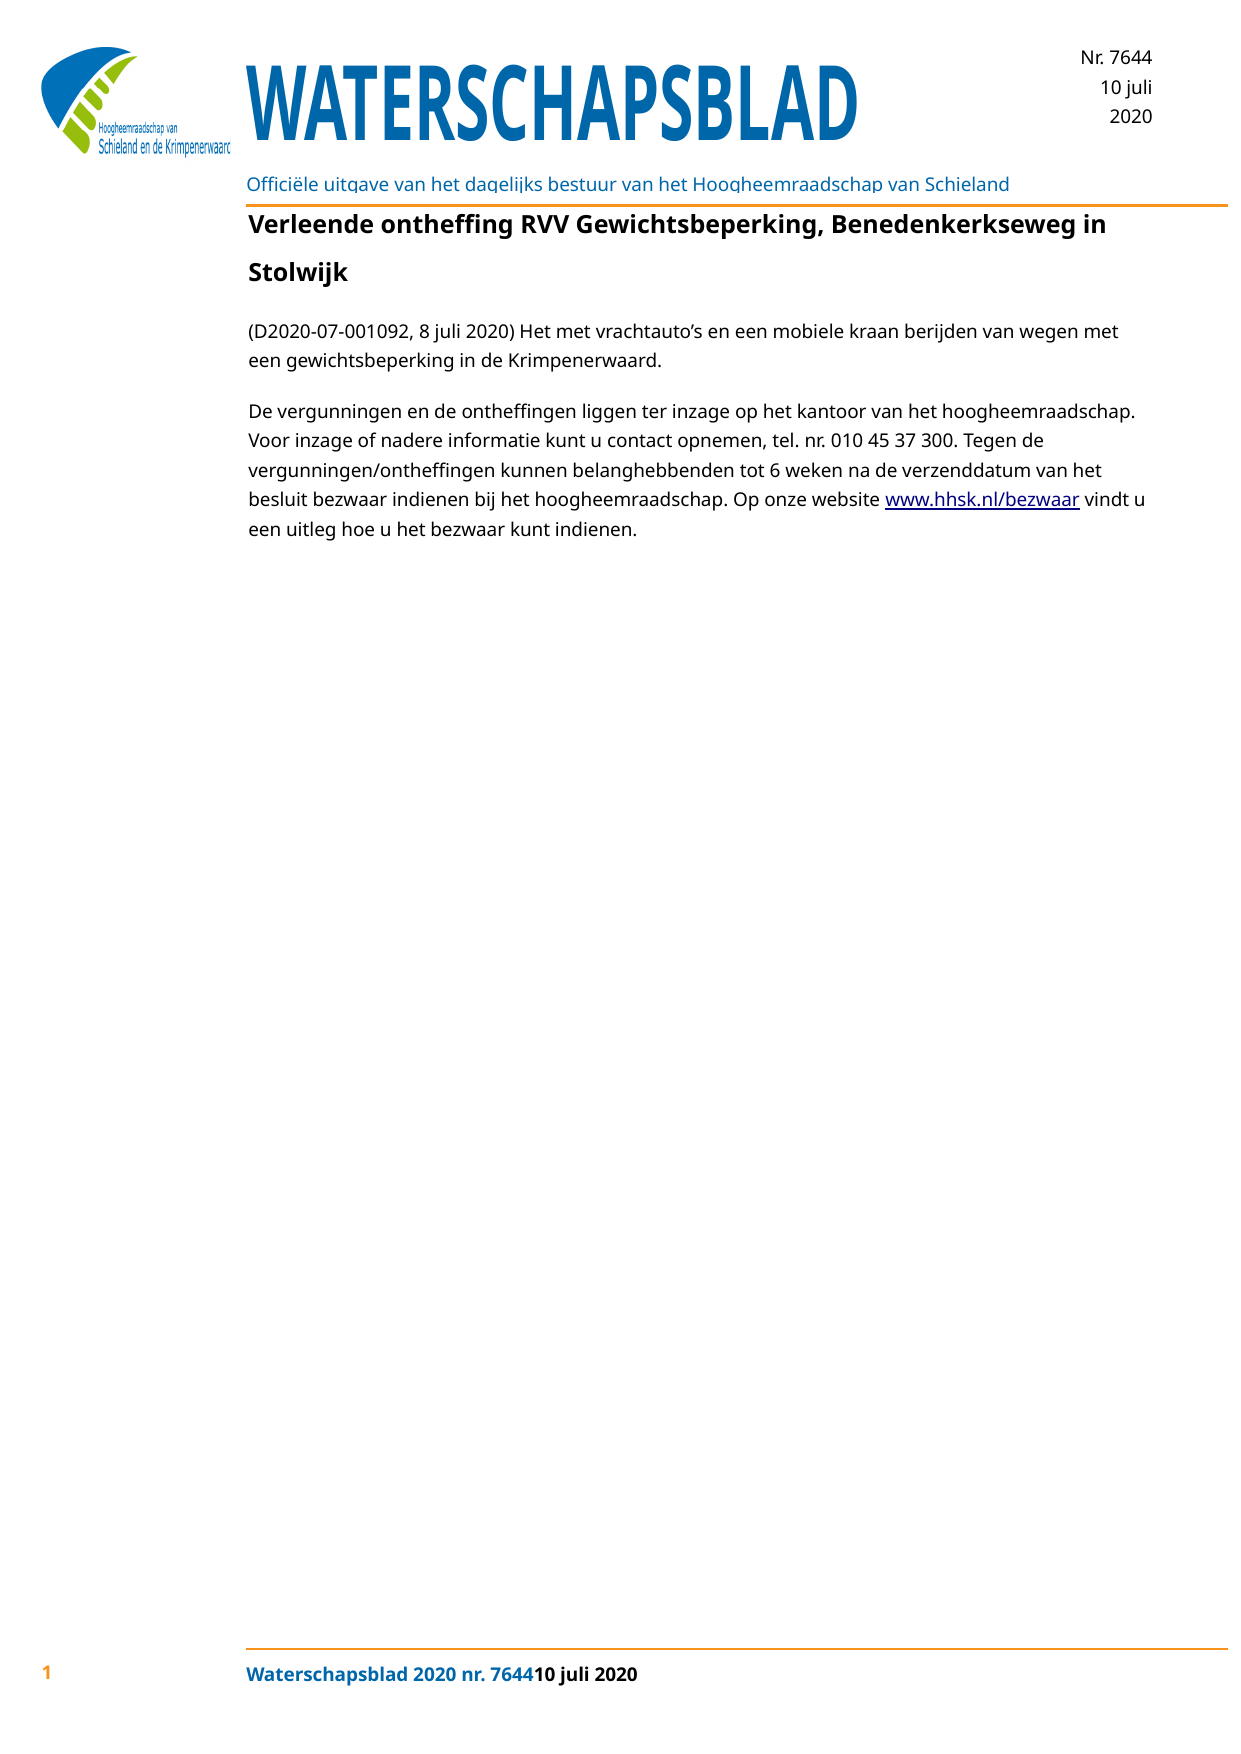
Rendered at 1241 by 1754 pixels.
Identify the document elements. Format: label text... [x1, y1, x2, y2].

text (D2020-07-001092, 8 juli 2020) Het met vrachtauto’s en een mobiele kraan berijden van wegen met een gewichtsbeperking in de Krimpenerwaard. [248, 318, 1152, 373]
text De vergunningen en de ontheffingen liggen ter inzage op het kantoor van het hoogheemraadschap. Voor inzage of nadere informatie kunt u contact opnemen, tel. nr. 010 45 37 300. Tegen de vergunningen/ontheffingen kunnen belanghebbenden tot 6 weken na de verzenddatum van het besluit bezwaar indienen bij het hoogheemraadschap. Op onze website www.hhsk.nl/bezwaar vindt u een uitleg hoe u het bezwaar kunt indienen. [248, 398, 1152, 542]
picture [41, 47, 231, 172]
text Verleende ontheffing RVV Gewichtsbeperking, Benedenkerkseweg in Stolwijk [248, 207, 1152, 288]
